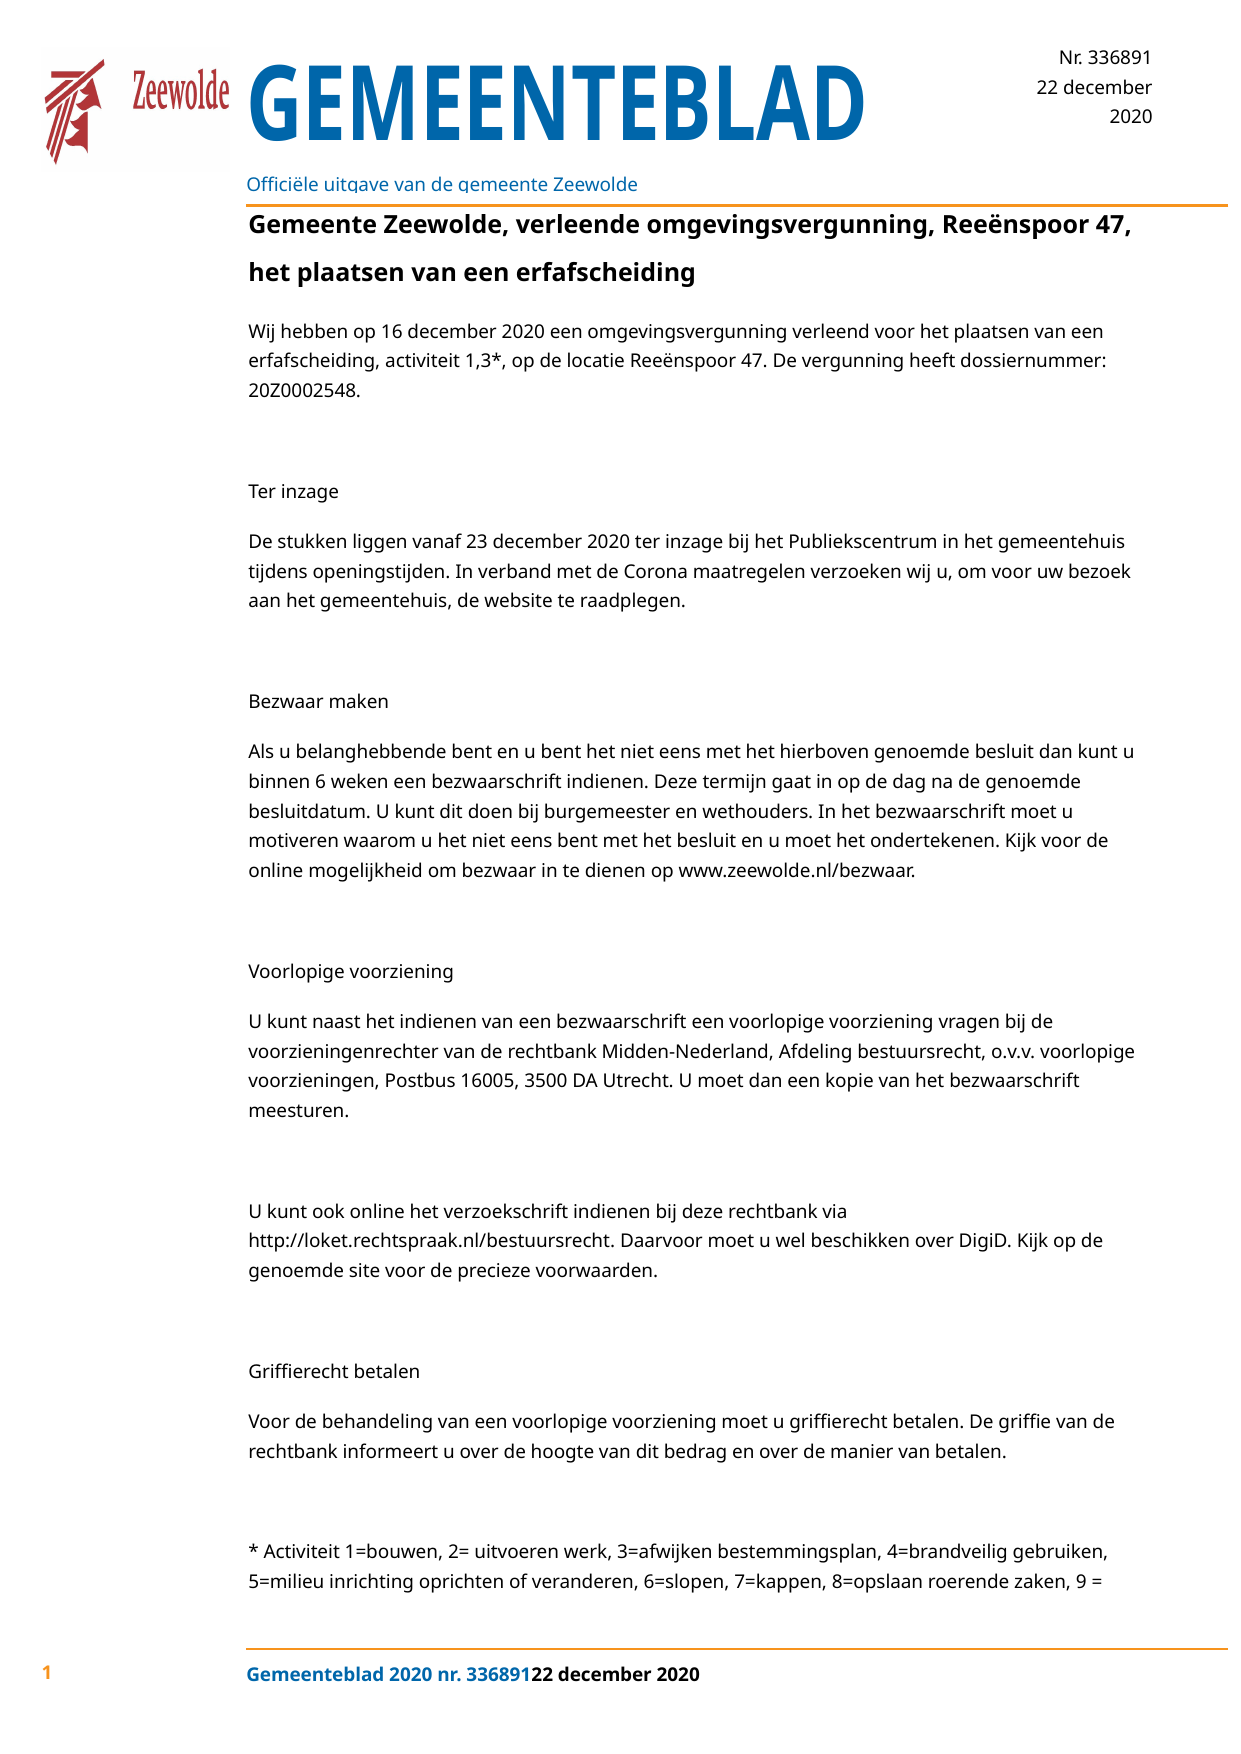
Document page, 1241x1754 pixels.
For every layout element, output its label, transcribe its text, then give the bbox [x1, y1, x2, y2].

text Als u belanghebbende bent en u bent het niet eens met het hierboven genoemde besluit dan kunt u binnen 6 weken een bezwaarschrift indienen. Deze termijn gaat in op de dag na de genoemde besluitdatum. U kunt dit doen bij burgemeester en wethouders. In het bezwaarschrift moet u motiveren waarom u het niet eens bent met het besluit en u moet het ondertekenen. Kijk voor de online mogelijkheid om bezwaar in te dienen op www.zeewolde.nl/bezwaar. [248, 739, 1152, 883]
text Wij hebben op 16 december 2020 een omgevingsvergunning verleend voor het plaatsen van een erfafscheiding, activiteit 1,3*, op de locatie Reeënspoor 47. De vergunning heeft dossiernummer: 20Z0002548. [248, 318, 1152, 403]
text U kunt ook online het verzoekschrift indienen bij deze rechtbank via http://loket.rechtspraak.nl/bestuursrecht. Daarvoor moet u wel beschikken over DigiD. Kijk op de genoemde site voor de precieze voorwaarden. [248, 1198, 1152, 1283]
text U kunt naast het indienen van een bezwaarschrift een voorlopige voorziening vragen bij de voorzieningenrechter van de rechtbank Midden-Nederland, Afdeling bestuursrecht, o.v.v. voorlopige voorzieningen, Postbus 16005, 3500 DA Utrecht. U moet dan een kopie van het bezwaarschrift meesturen. [248, 1008, 1152, 1123]
text Voorlopige voorziening [248, 958, 1152, 984]
text De stukken liggen vanaf 23 december 2020 ter inzage bij het Publiekscentrum in het gemeentehuis tijdens openingstijden. In verband met de Corona maatregelen verzoeken wij u, om voor uw bezoek aan het gemeentehuis, de website te raadplegen. [248, 528, 1152, 613]
text Bezwaar maken [248, 688, 1152, 714]
text Voor de behandeling van een voorlopige voorziening moet u griffierecht betalen. De griffie van de rechtbank informeert u over de hoogte van dit bedrag en over de manier van betalen. [248, 1408, 1152, 1464]
text Ter inzage [248, 478, 1152, 504]
picture [41, 47, 231, 172]
text * Activiteit 1=bouwen, 2= uitvoeren werk, 3=afwijken bestemmingsplan, 4=brandveilig gebruiken, 5=milieu inrichting oprichten of veranderen, 6=slopen, 7=kappen, 8=opslaan roerende zaken, 9 = [248, 1539, 1152, 1594]
text Gemeente Zeewolde, verleende omgevingsvergunning, Reeënspoor 47, het plaatsen van een erfafscheiding [248, 207, 1152, 288]
text Griffierecht betalen [248, 1358, 1152, 1384]
